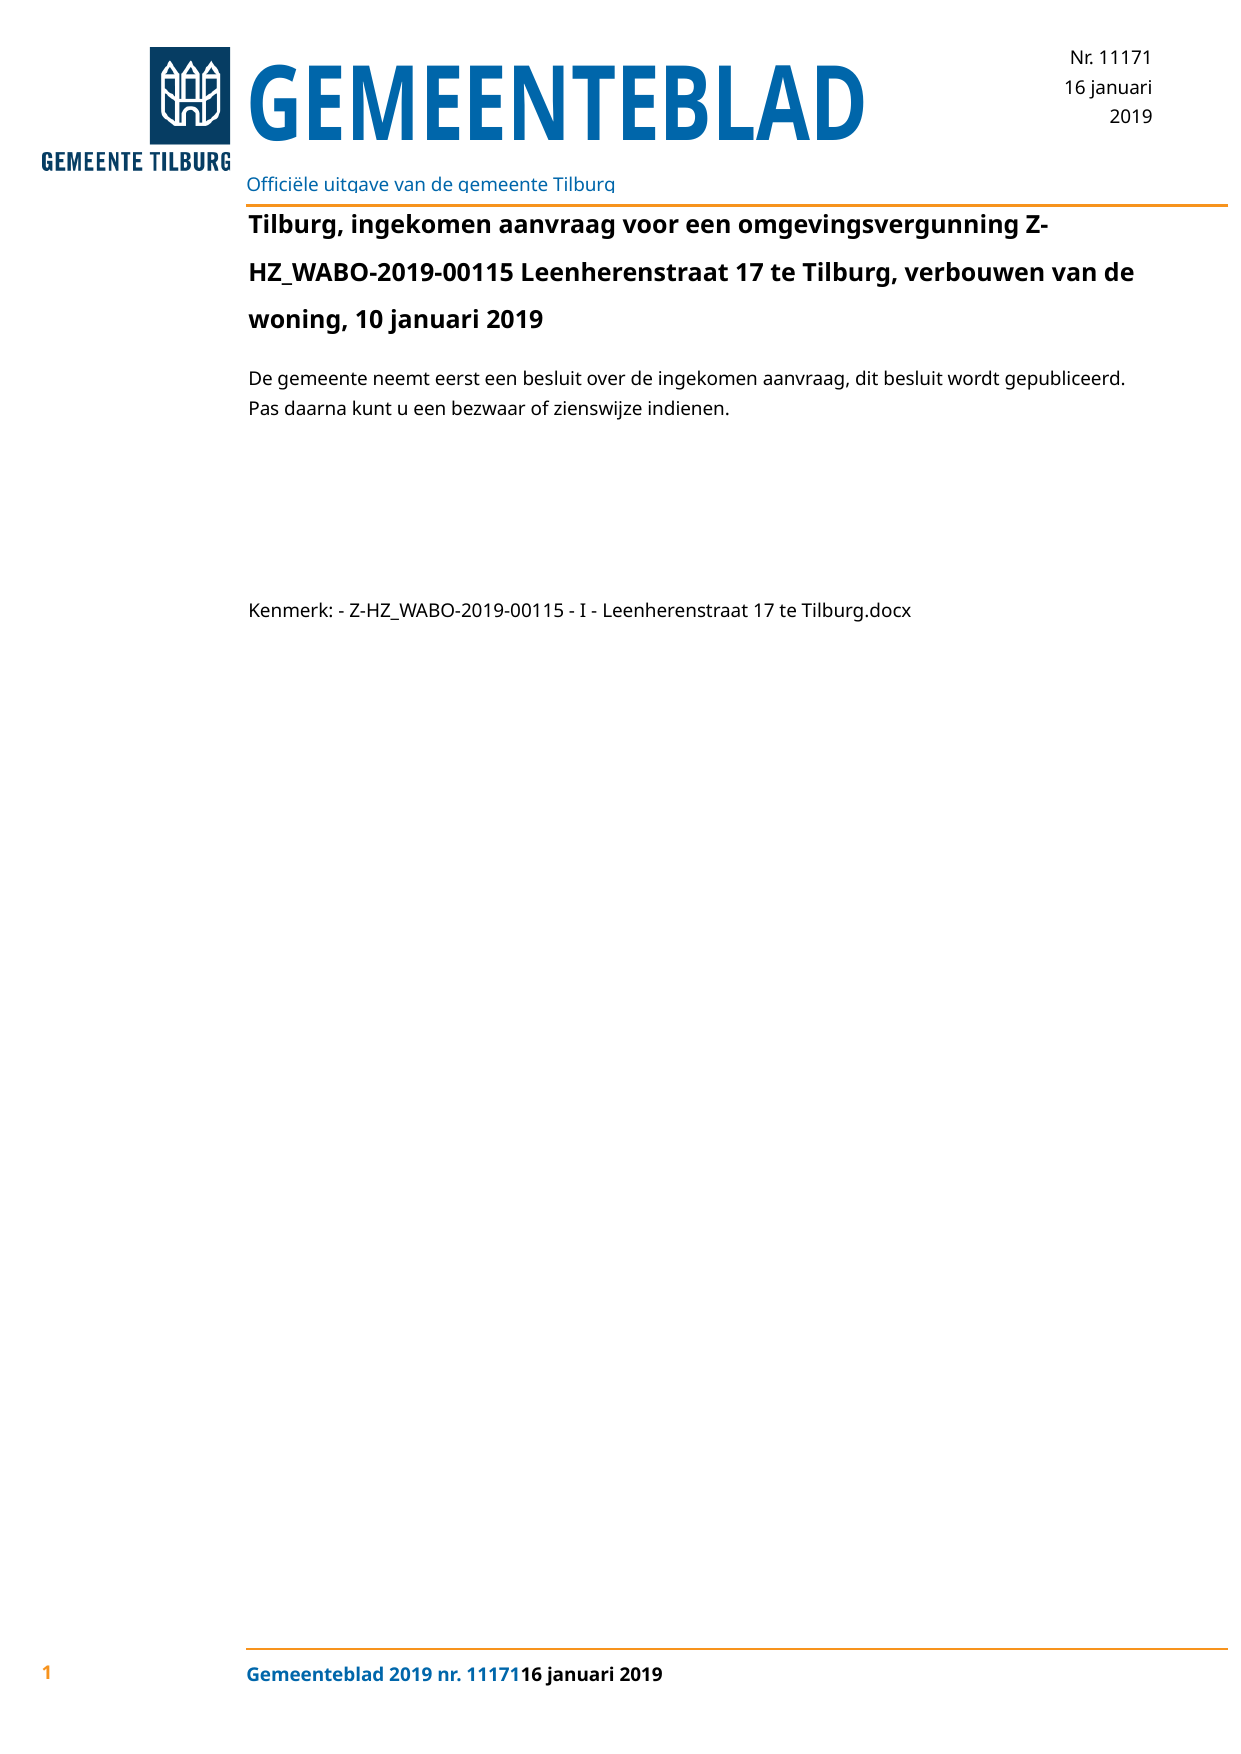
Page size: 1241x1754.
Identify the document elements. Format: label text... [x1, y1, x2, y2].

text De gemeente neemt eerst een besluit over de ingekomen aanvraag, dit besluit wordt gepubliceerd. Pas daarna kunt u een bezwaar of zienswijze indienen. [248, 366, 1152, 421]
picture [41, 47, 231, 172]
text Kenmerk: - Z-HZ_WABO-2019-00115 - I - Leenherenstraat 17 te Tilburg.docx [248, 597, 1152, 622]
text Tilburg, ingekomen aanvraag voor een omgevingsvergunning Z-HZ_WABO-2019-00115 Leenherenstraat 17 te Tilburg, verbouwen van de woning, 10 januari 2019 [248, 207, 1152, 336]
